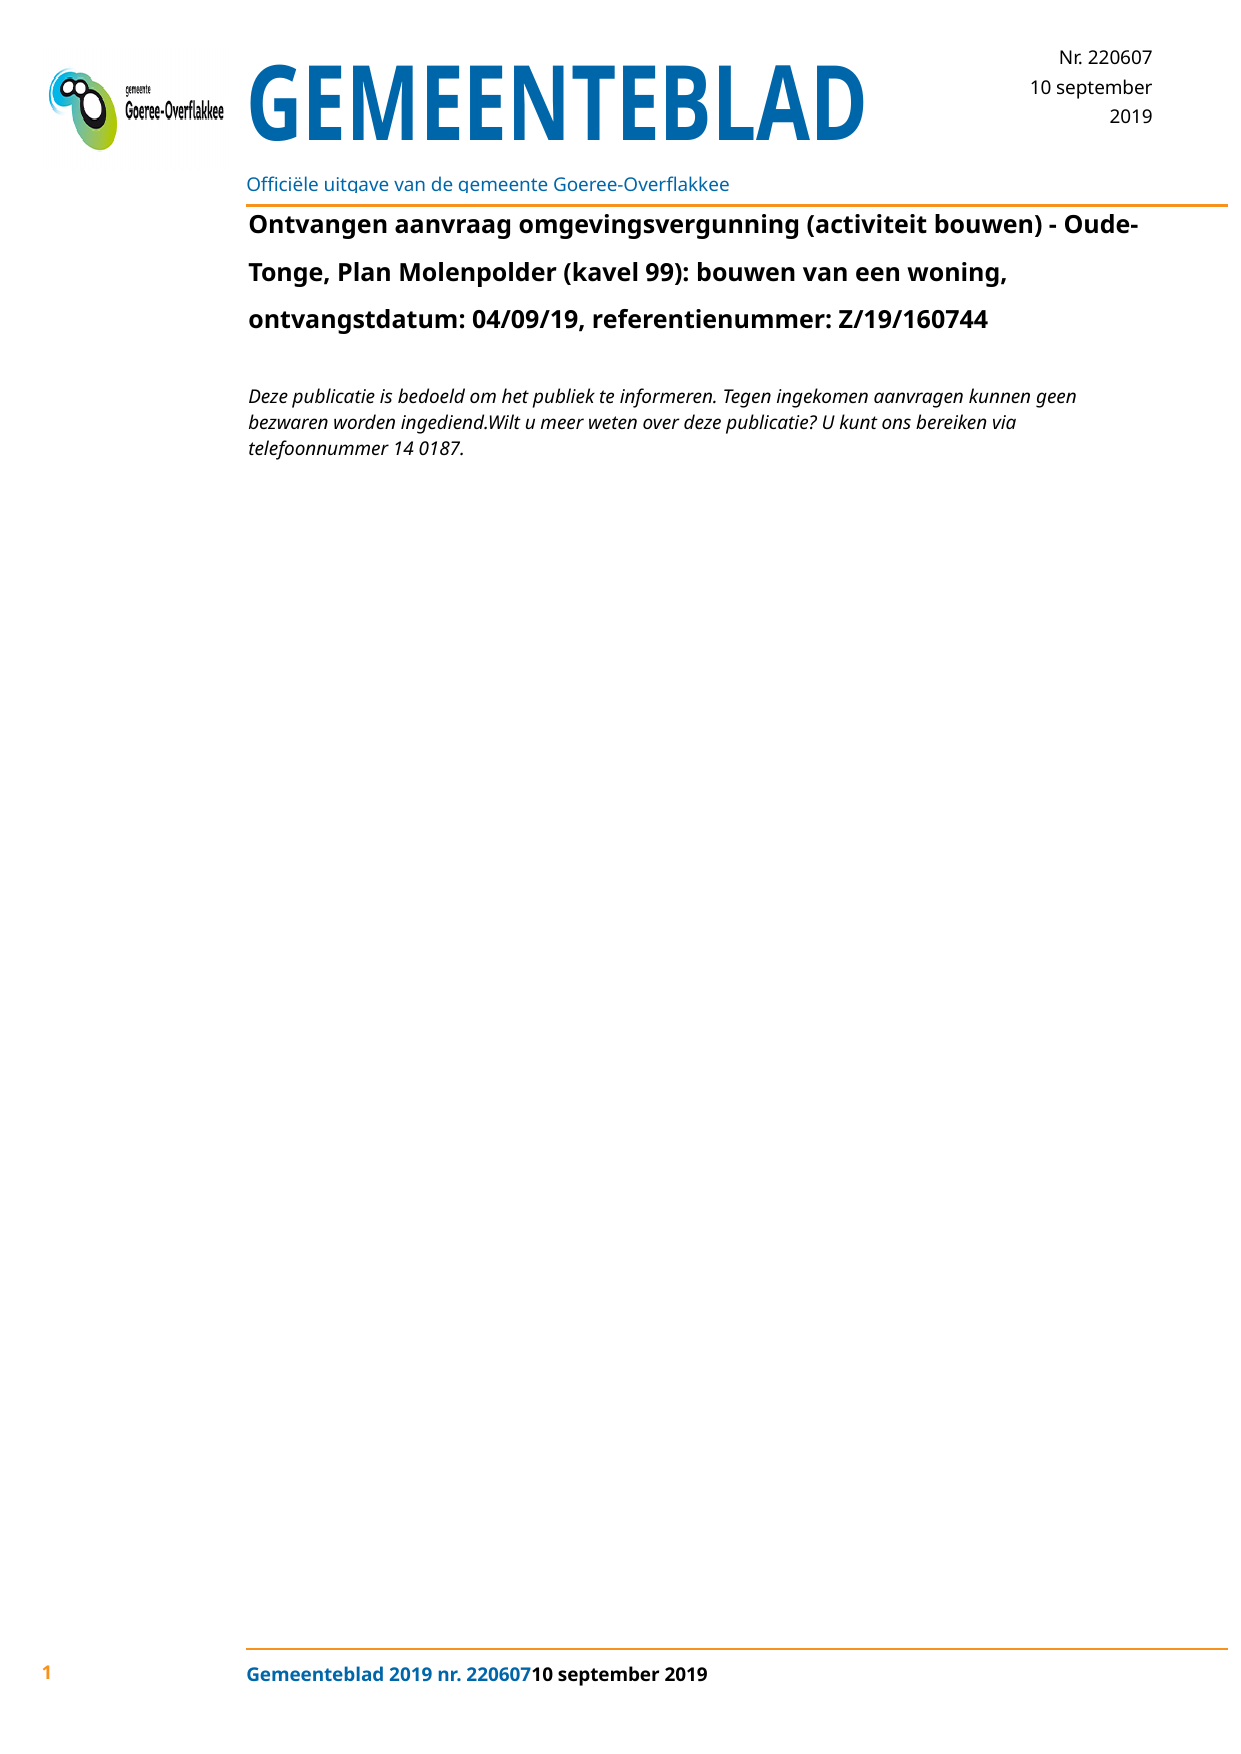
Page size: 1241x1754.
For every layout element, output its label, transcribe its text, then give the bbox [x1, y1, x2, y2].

picture [41, 47, 231, 172]
text Deze publicatie is bedoeld om het publiek te informeren. Tegen ingekomen aanvragen kunnen geen bezwaren worden ingediend.Wilt u meer weten over deze publicatie? U kunt ons bereiken via telefoonnummer 14 0187. [248, 384, 1152, 461]
text Ontvangen aanvraag omgevingsvergunning (activiteit bouwen) - Oude-Tonge, Plan Molenpolder (kavel 99): bouwen van een woning, ontvangstdatum: 04/09/19, referentienummer: Z/19/160744 [248, 207, 1152, 336]
